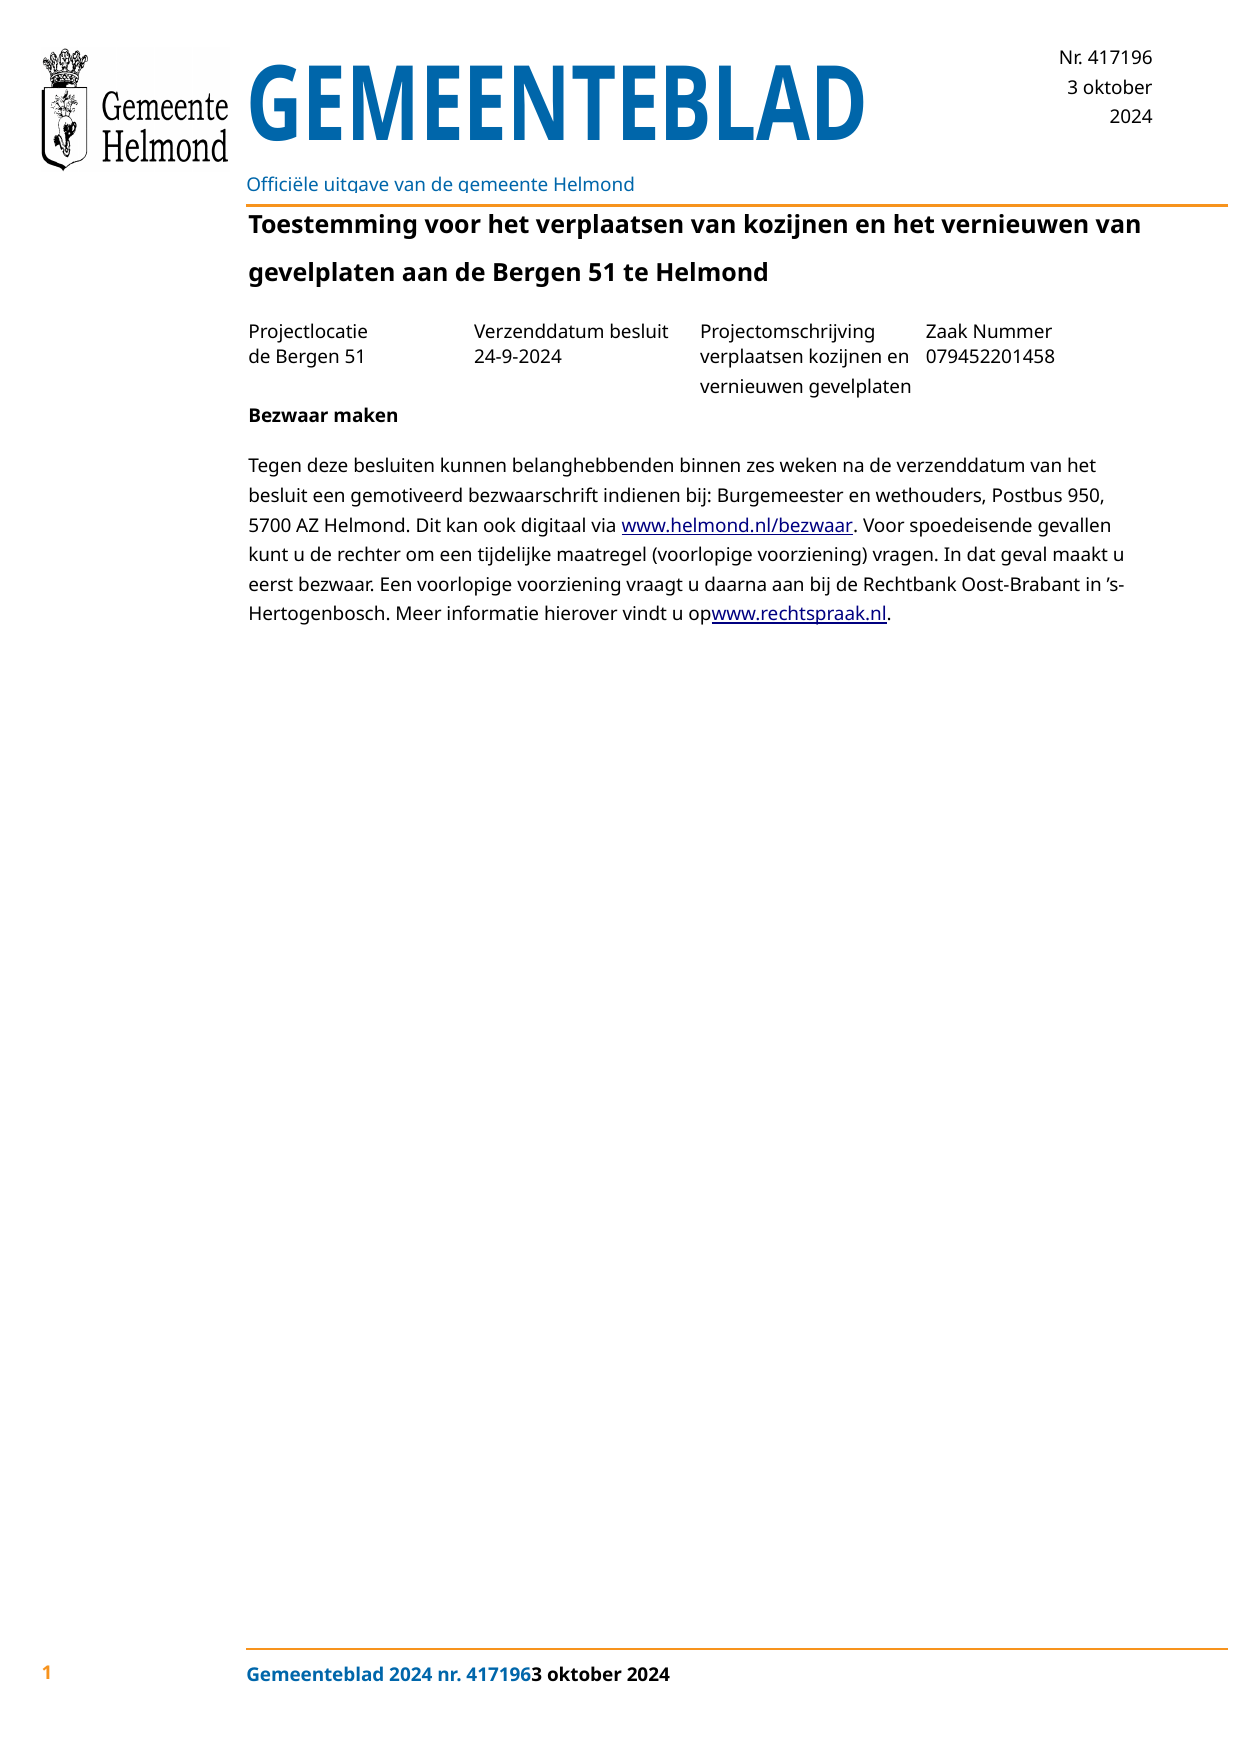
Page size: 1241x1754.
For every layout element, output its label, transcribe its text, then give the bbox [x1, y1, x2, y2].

table_cell 079452201458 [926, 344, 1152, 399]
table_cell 24-9-2024 [474, 344, 700, 399]
text Bezwaar maken [248, 402, 1152, 428]
text Toestemming voor het verplaatsen van kozijnen en het vernieuwen van gevelplaten aan de Bergen 51 te Helmond [248, 207, 1152, 288]
picture [41, 47, 231, 172]
table_header Projectomschrijving [700, 318, 926, 344]
table_cell de Bergen 51 [248, 344, 474, 399]
text Tegen deze besluiten kunnen belanghebbenden binnen zes weken na de verzenddatum van het besluit een gemotiveerd bezwaarschrift indienen bij: Burgemeester en wethouders, Postbus 950, 5700 AZ Helmond. Dit kan ook digitaal via www.helmond.nl/bezwaar. Voor spoedeisende gevallen kunt u de rechter om een tijdelijke maatregel (voorlopige voorziening) vragen. In dat geval maakt u eerst bezwaar. Een voorlopige voorziening vraagt u daarna aan bij de Rechtbank Oost-Brabant in ’s-Hertogenbosch. Meer informatie hierover vindt u opwww.rechtspraak.nl. [248, 453, 1152, 626]
table_header Verzenddatum besluit [474, 318, 700, 344]
table_header Projectlocatie [248, 318, 474, 344]
table_cell verplaatsen kozijnen en vernieuwen gevelplaten [700, 344, 926, 399]
table_header Zaak Nummer [926, 318, 1152, 344]
